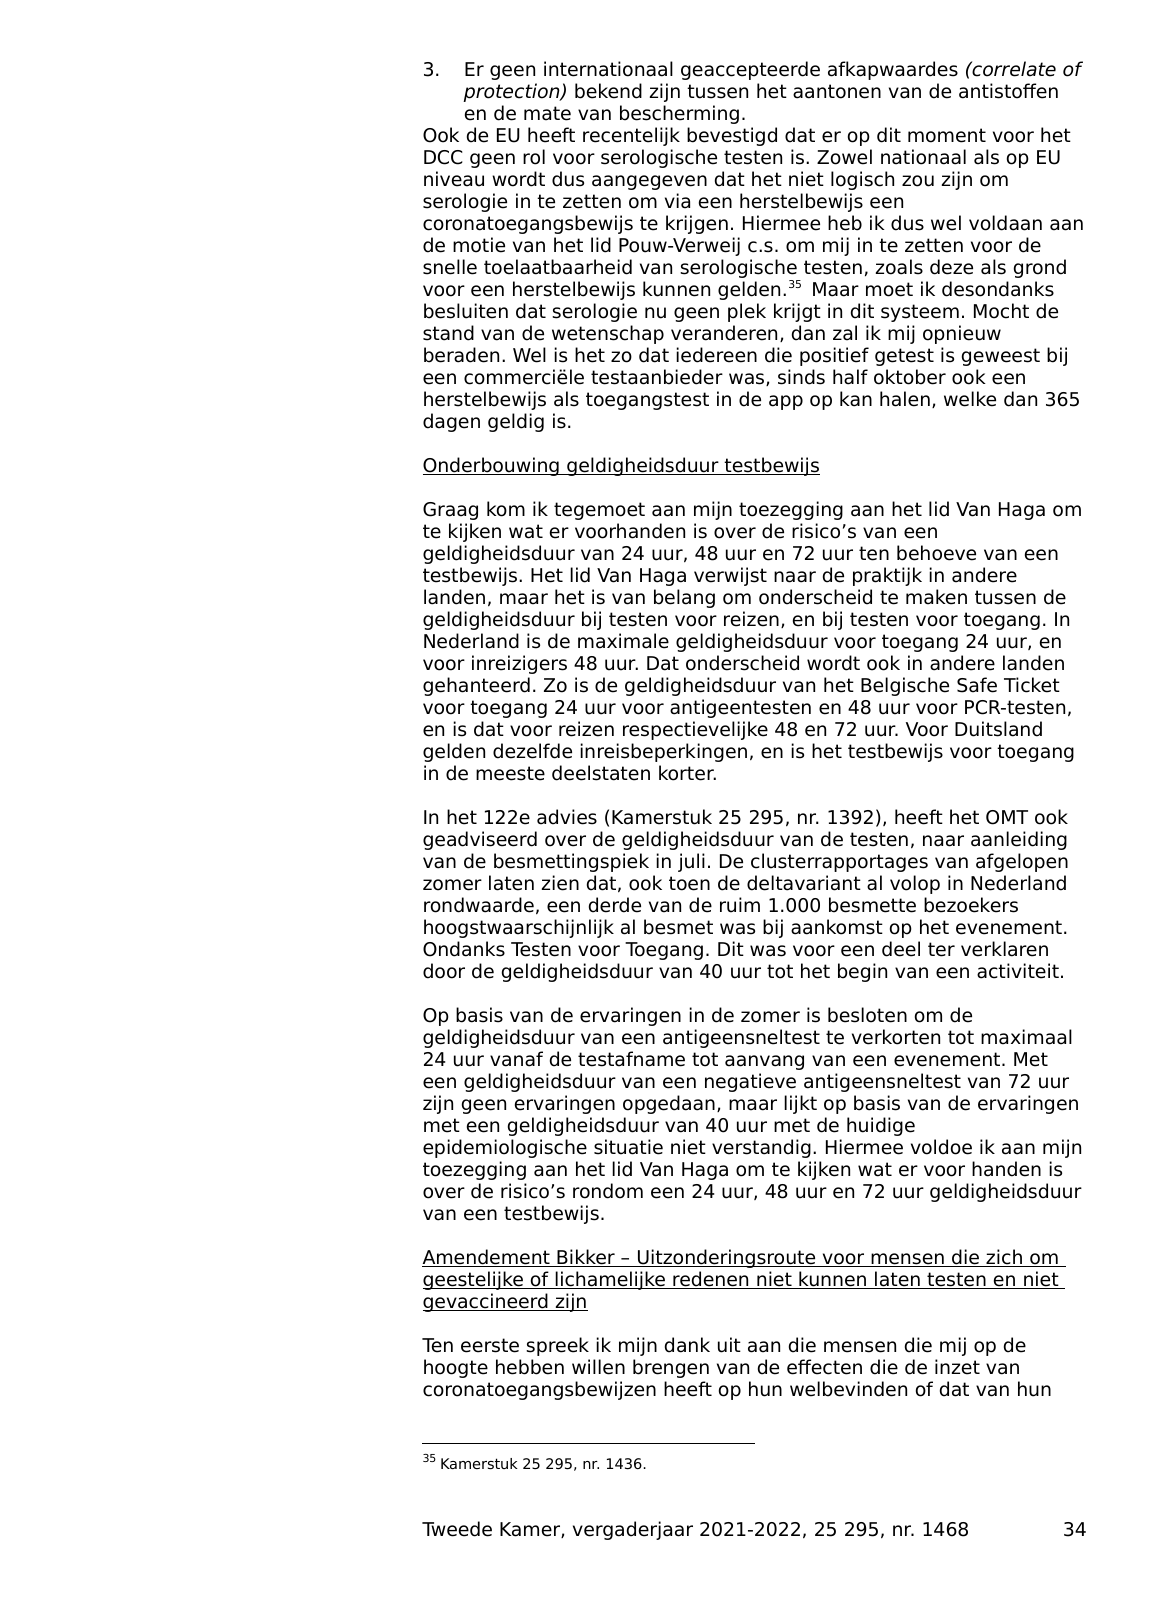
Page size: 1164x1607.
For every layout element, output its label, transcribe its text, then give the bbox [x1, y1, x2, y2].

text 3. Er geen internationaal geaccepteerde afkapwaardes (correlate of protection) bekend zijn tussen het aantonen van de antistoffen en de mate van bescherming. [422, 59, 1087, 125]
text Graag kom ik tegemoet aan mijn toezegging aan het lid Van Haga om te kijken wat er voorhanden is over de risico’s van een geldigheidsduur van 24 uur, 48 uur en 72 uur ten behoeve van een testbewijs. Het lid Van Haga verwijst naar de praktijk in andere landen, maar het is van belang om onderscheid te maken tussen de geldigheidsduur bij testen voor reizen, en bij testen voor toegang. In Nederland is de maximale geldigheidsduur voor toegang 24 uur, en voor inreizigers 48 uur. Dat onderscheid wordt ook in andere landen gehanteerd. Zo is de geldigheidsduur van het Belgische Safe Ticket voor toegang 24 uur voor antigeentesten en 48 uur voor PCR-testen, en is dat voor reizen respectievelijke 48 en 72 uur. Voor Duitsland gelden dezelfde inreisbeperkingen, en is het testbewijs voor toegang in de meeste deelstaten korter. [422, 499, 1087, 785]
text Kamerstuk 25 295, nr. 1436. [422, 1452, 1087, 1474]
text Op basis van de ervaringen in de zomer is besloten om de geldigheidsduur van een antigeensneltest te verkorten tot maximaal 24 uur vanaf de testafname tot aanvang van een evenement. Met een geldigheidsduur van een negatieve antigeensneltest van 72 uur zijn geen ervaringen opgedaan, maar lijkt op basis van de ervaringen met een geldigheidsduur van 40 uur met de huidige epidemiologische situatie niet verstandig. Hiermee voldoe ik aan mijn toezegging aan het lid Van Haga om te kijken wat er voor handen is over de risico’s rondom een 24 uur, 48 uur en 72 uur geldigheidsduur van een testbewijs. [422, 1005, 1087, 1225]
text In het 122e advies (Kamerstuk 25 295, nr. 1392), heeft het OMT ook geadviseerd over de geldigheidsduur van de testen, naar aanleiding van de besmettingspiek in juli. De clusterrapportages van afgelopen zomer laten zien dat, ook toen de deltavariant al volop in Nederland rondwaarde, een derde van de ruim 1.000 besmette bezoekers hoogstwaarschijnlijk al besmet was bij aankomst op het evenement. Ondanks Testen voor Toegang. Dit was voor een deel ter verklaren door de geldigheidsduur van 40 uur tot het begin van een activiteit. [422, 807, 1087, 983]
text Ook de EU heeft recentelijk bevestigd dat er op dit moment voor het DCC geen rol voor serologische testen is. Zowel nationaal als op EU niveau wordt dus aangegeven dat het niet logisch zou zijn om serologie in te zetten om via een herstelbewijs een coronatoegangsbewijs te krijgen. Hiermee heb ik dus wel voldaan aan de motie van het lid Pouw-Verweij c.s. om mij in te zetten voor de snelle toelaatbaarheid van serologische testen, zoals deze als grond voor een herstelbewijs kunnen gelden. Maar moet ik desondanks besluiten dat serologie nu geen plek krijgt in dit systeem. Mocht de stand van de wetenschap veranderen, dan zal ik mij opnieuw beraden. Wel is het zo dat iedereen die positief getest is geweest bij een commerciële testaanbieder was, sinds half oktober ook een herstelbewijs als toegangstest in de app op kan halen, welke dan 365 dagen geldig is. [422, 125, 1087, 433]
text Ten eerste spreek ik mijn dank uit aan die mensen die mij op de hoogte hebben willen brengen van de effecten die de inzet van coronatoegangsbewijzen heeft op hun welbevinden of dat van hun [422, 1335, 1087, 1401]
subtitle Amendement Bikker – Uitzonderingsroute voor mensen die zich om geestelijke of lichamelijke redenen niet kunnen laten testen en niet gevaccineerd zijn [422, 1247, 1087, 1313]
subtitle Onderbouwing geldigheidsduur testbewijs [422, 455, 1087, 477]
